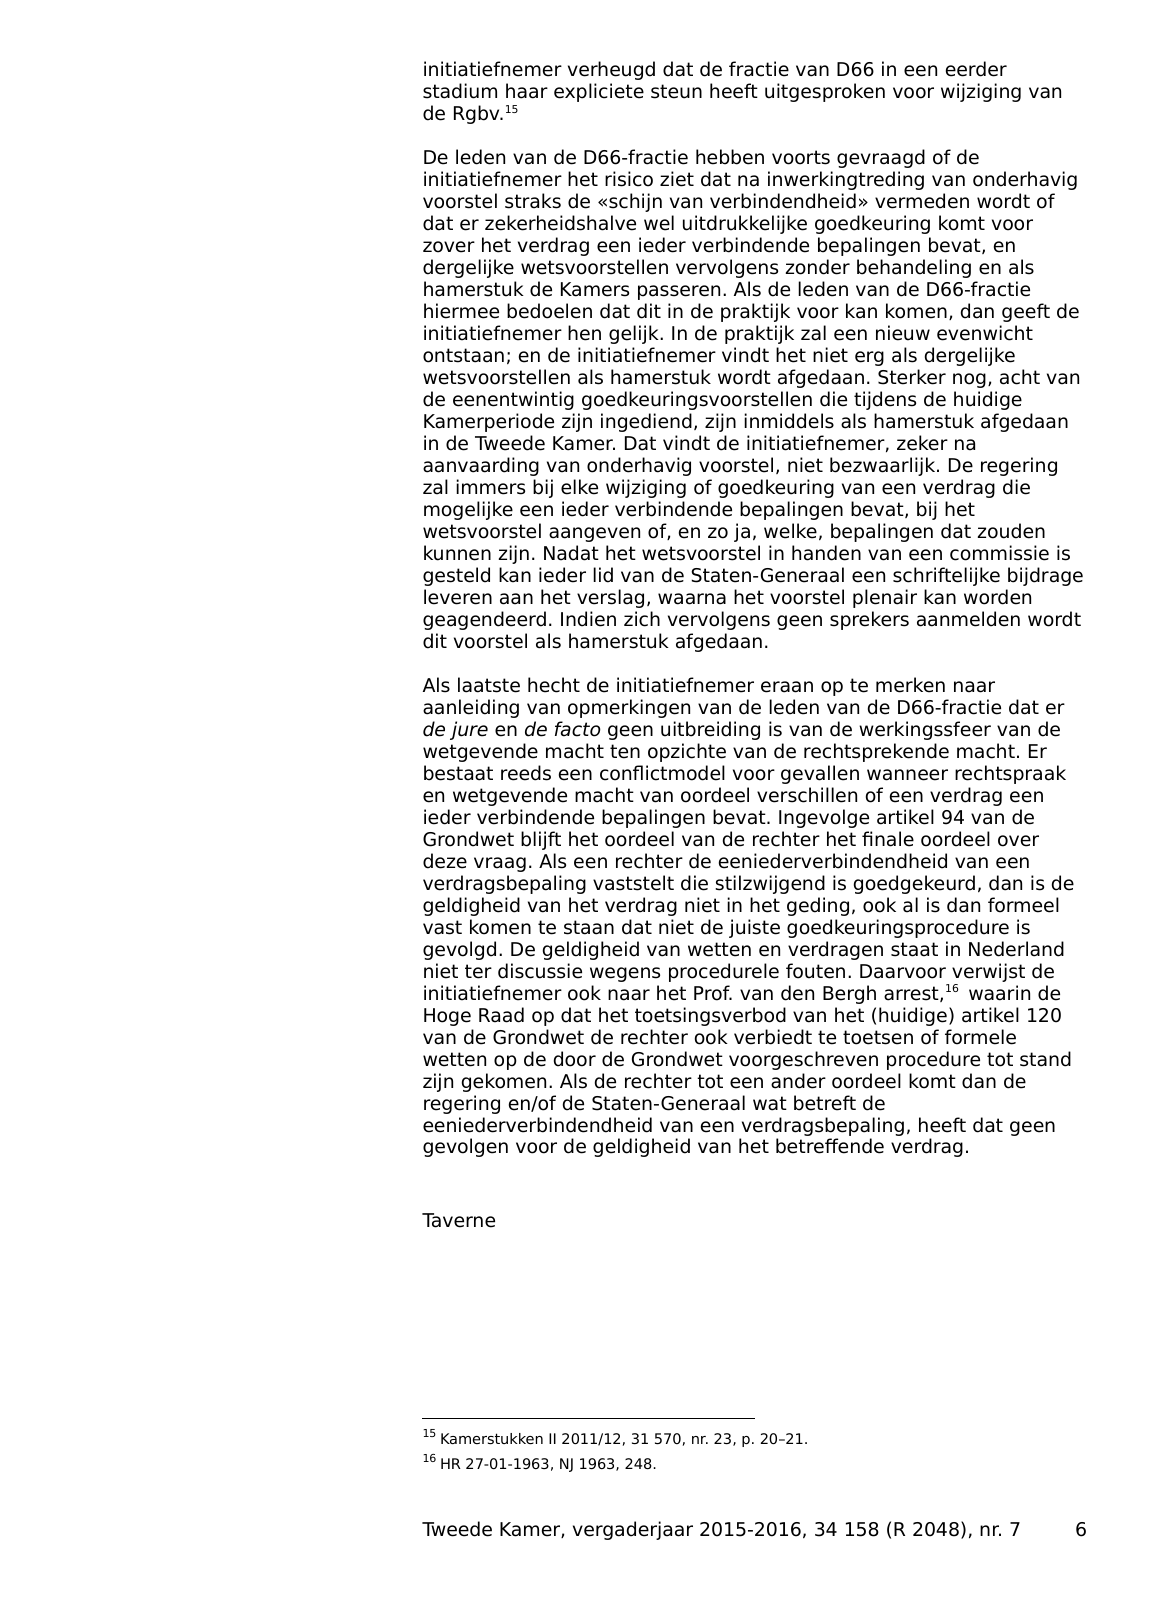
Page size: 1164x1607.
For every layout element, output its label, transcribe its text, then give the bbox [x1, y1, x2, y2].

text Taverne [422, 1188, 1087, 1232]
text De leden van de D66-fractie hebben voorts gevraagd of de initiatiefnemer het risico ziet dat na inwerkingtreding van onderhavig voorstel straks de «schijn van verbindendheid» vermeden wordt of dat er zekerheidshalve wel uitdrukkelijke goedkeuring komt voor zover het verdrag een ieder verbindende bepalingen bevat, en dergelijke wetsvoorstellen vervolgens zonder behandeling en als hamerstuk de Kamers passeren. Als de leden van de D66-fractie hiermee bedoelen dat dit in de praktijk voor kan komen, dan geeft de initiatiefnemer hen gelijk. In de praktijk zal een nieuw evenwicht ontstaan; en de initiatiefnemer vindt het niet erg als dergelijke wetsvoorstellen als hamerstuk wordt afgedaan. Sterker nog, acht van de eenentwintig goedkeuringsvoorstellen die tijdens de huidige Kamerperiode zijn ingediend, zijn inmiddels als hamerstuk afgedaan in de Tweede Kamer. Dat vindt de initiatiefnemer, zeker na aanvaarding van onderhavig voorstel, niet bezwaarlijk. De regering zal immers bij elke wijziging of goedkeuring van een verdrag die mogelijke een ieder verbindende bepalingen bevat, bij het wetsvoorstel aangeven of, en zo ja, welke, bepalingen dat zouden kunnen zijn. Nadat het wetsvoorstel in handen van een commissie is gesteld kan ieder lid van de Staten-Generaal een schriftelijke bijdrage leveren aan het verslag, waarna het voorstel plenair kan worden geagendeerd. Indien zich vervolgens geen sprekers aanmelden wordt dit voorstel als hamerstuk afgedaan. [422, 147, 1087, 653]
text Als laatste hecht de initiatiefnemer eraan op te merken naar aanleiding van opmerkingen van de leden van de D66-fractie dat er de jure en de facto geen uitbreiding is van de werkingssfeer van de wetgevende macht ten opzichte van de rechtsprekende macht. Er bestaat reeds een conflictmodel voor gevallen wanneer rechtspraak en wetgevende macht van oordeel verschillen of een verdrag een ieder verbindende bepalingen bevat. Ingevolge artikel 94 van de Grondwet blijft het oordeel van de rechter het finale oordeel over deze vraag. Als een rechter de eeniederverbindendheid van een verdragsbepaling vaststelt die stilzwijgend is goedgekeurd, dan is de geldigheid van het verdrag niet in het geding, ook al is dan formeel vast komen te staan dat niet de juiste goedkeuringsprocedure is gevolgd. De geldigheid van wetten en verdragen staat in Nederland niet ter discussie wegens procedurele fouten. Daarvoor verwijst de initiatiefnemer ook naar het Prof. van den Bergh arrest, waarin de Hoge Raad op dat het toetsingsverbod van het (huidige) artikel 120 van de Grondwet de rechter ook verbiedt te toetsen of formele wetten op de door de Grondwet voorgeschreven procedure tot stand zijn gekomen. Als de rechter tot een ander oordeel komt dan de regering en/of de Staten-Generaal wat betreft de eeniederverbindendheid van een verdragsbepaling, heeft dat geen gevolgen voor de geldigheid van het betreffende verdrag. [422, 675, 1087, 1158]
text HR 27-01-1963, NJ 1963, 248. [422, 1452, 1087, 1474]
text Kamerstukken II 2011/12, 31 570, nr. 23, p. 20–21. [422, 1427, 1087, 1449]
text initiatiefnemer verheugd dat de fractie van D66 in een eerder stadium haar expliciete steun heeft uitgesproken voor wijziging van de Rgbv. [422, 59, 1087, 125]
